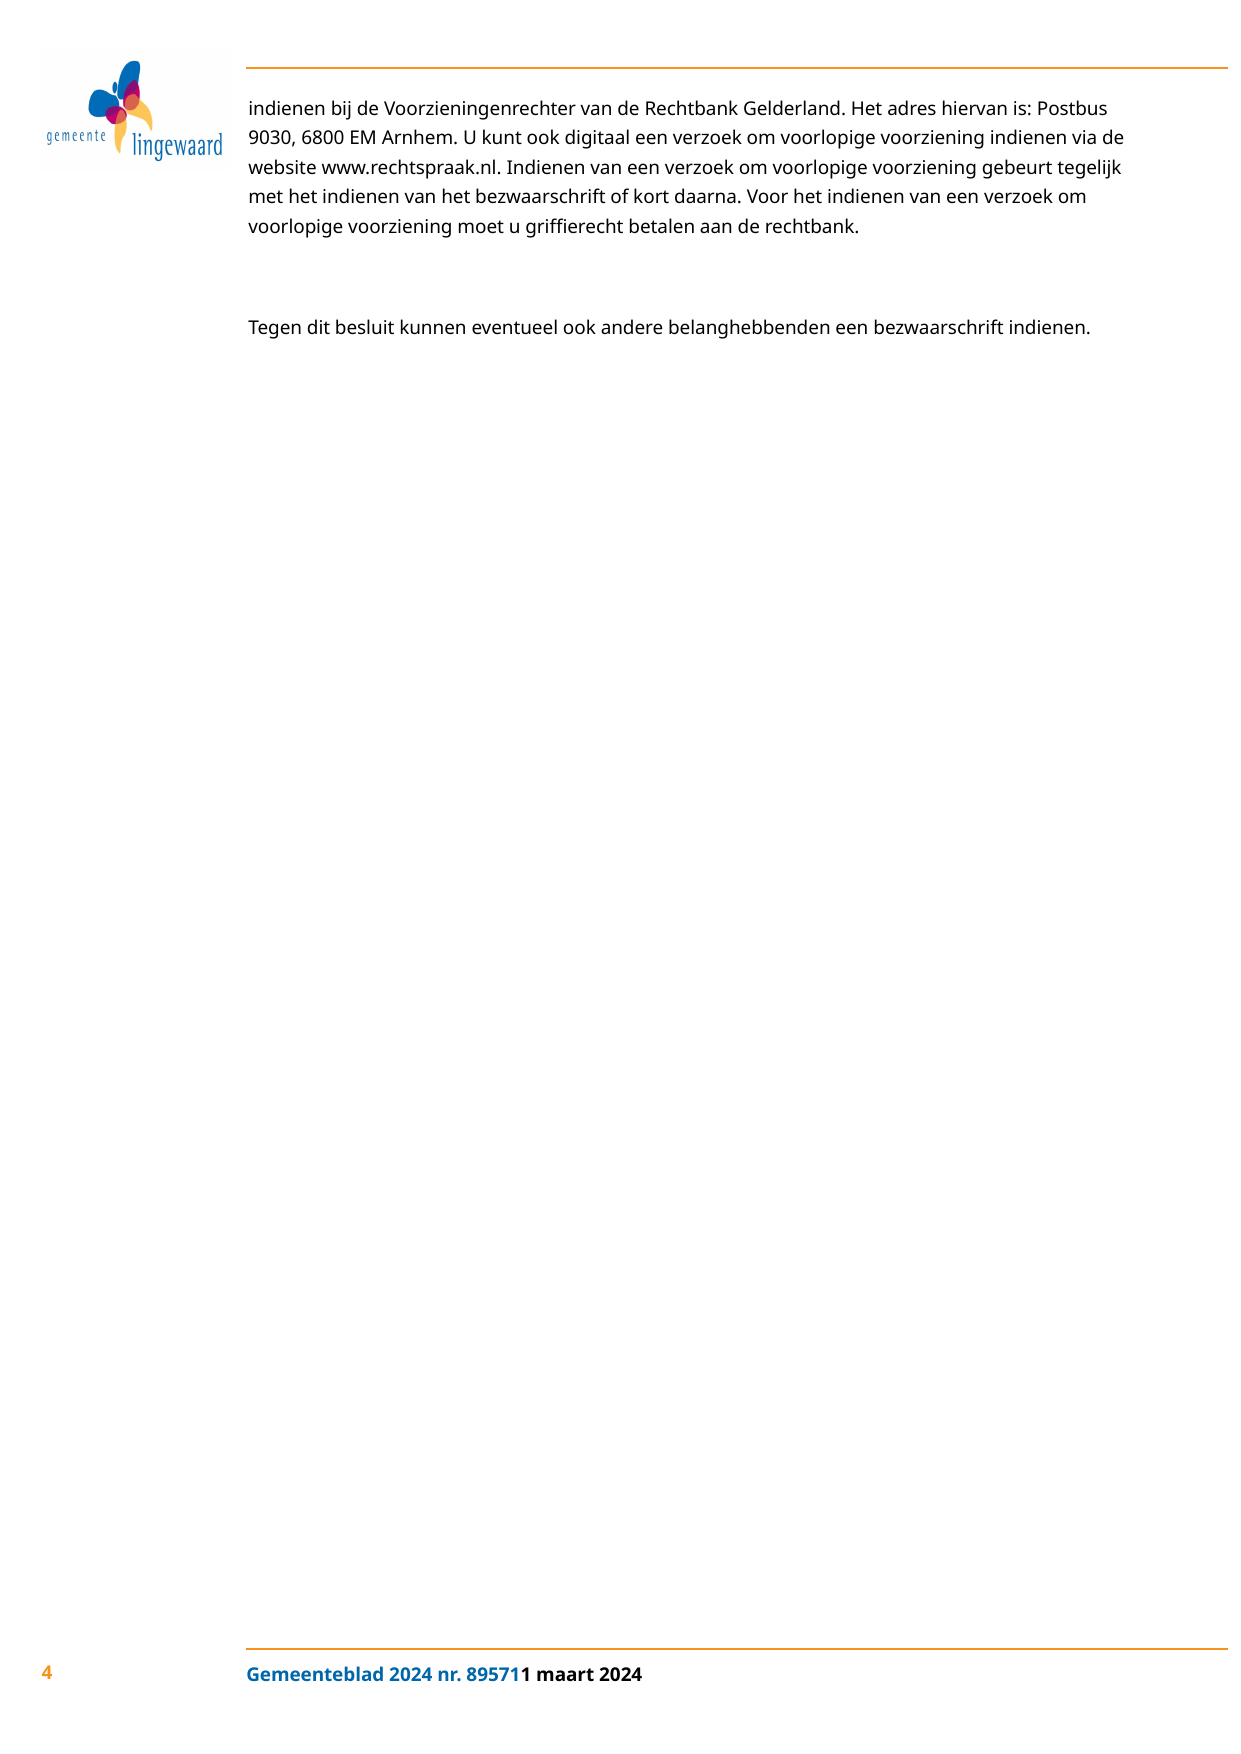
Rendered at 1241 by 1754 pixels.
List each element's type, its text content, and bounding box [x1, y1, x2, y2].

text indienen bij de Voorzieningenrechter van de Rechtbank Gelderland. Het adres hiervan is: Postbus 9030, 6800 EM Arnhem. U kunt ook digitaal een verzoek om voorlopige voorziening indienen via de website www.rechtspraak.nl. Indienen van een verzoek om voorlopige voorziening gebeurt tegelijk met het indienen van het bezwaarschrift of kort daarna. Voor het indienen van een verzoek om voorlopige voorziening moet u griffierecht betalen aan de rechtbank. [248, 95, 1152, 239]
text Tegen dit besluit kunnen eventueel ook andere belanghebbenden een bezwaarschrift indienen. [248, 314, 1152, 340]
picture [41, 47, 231, 172]
